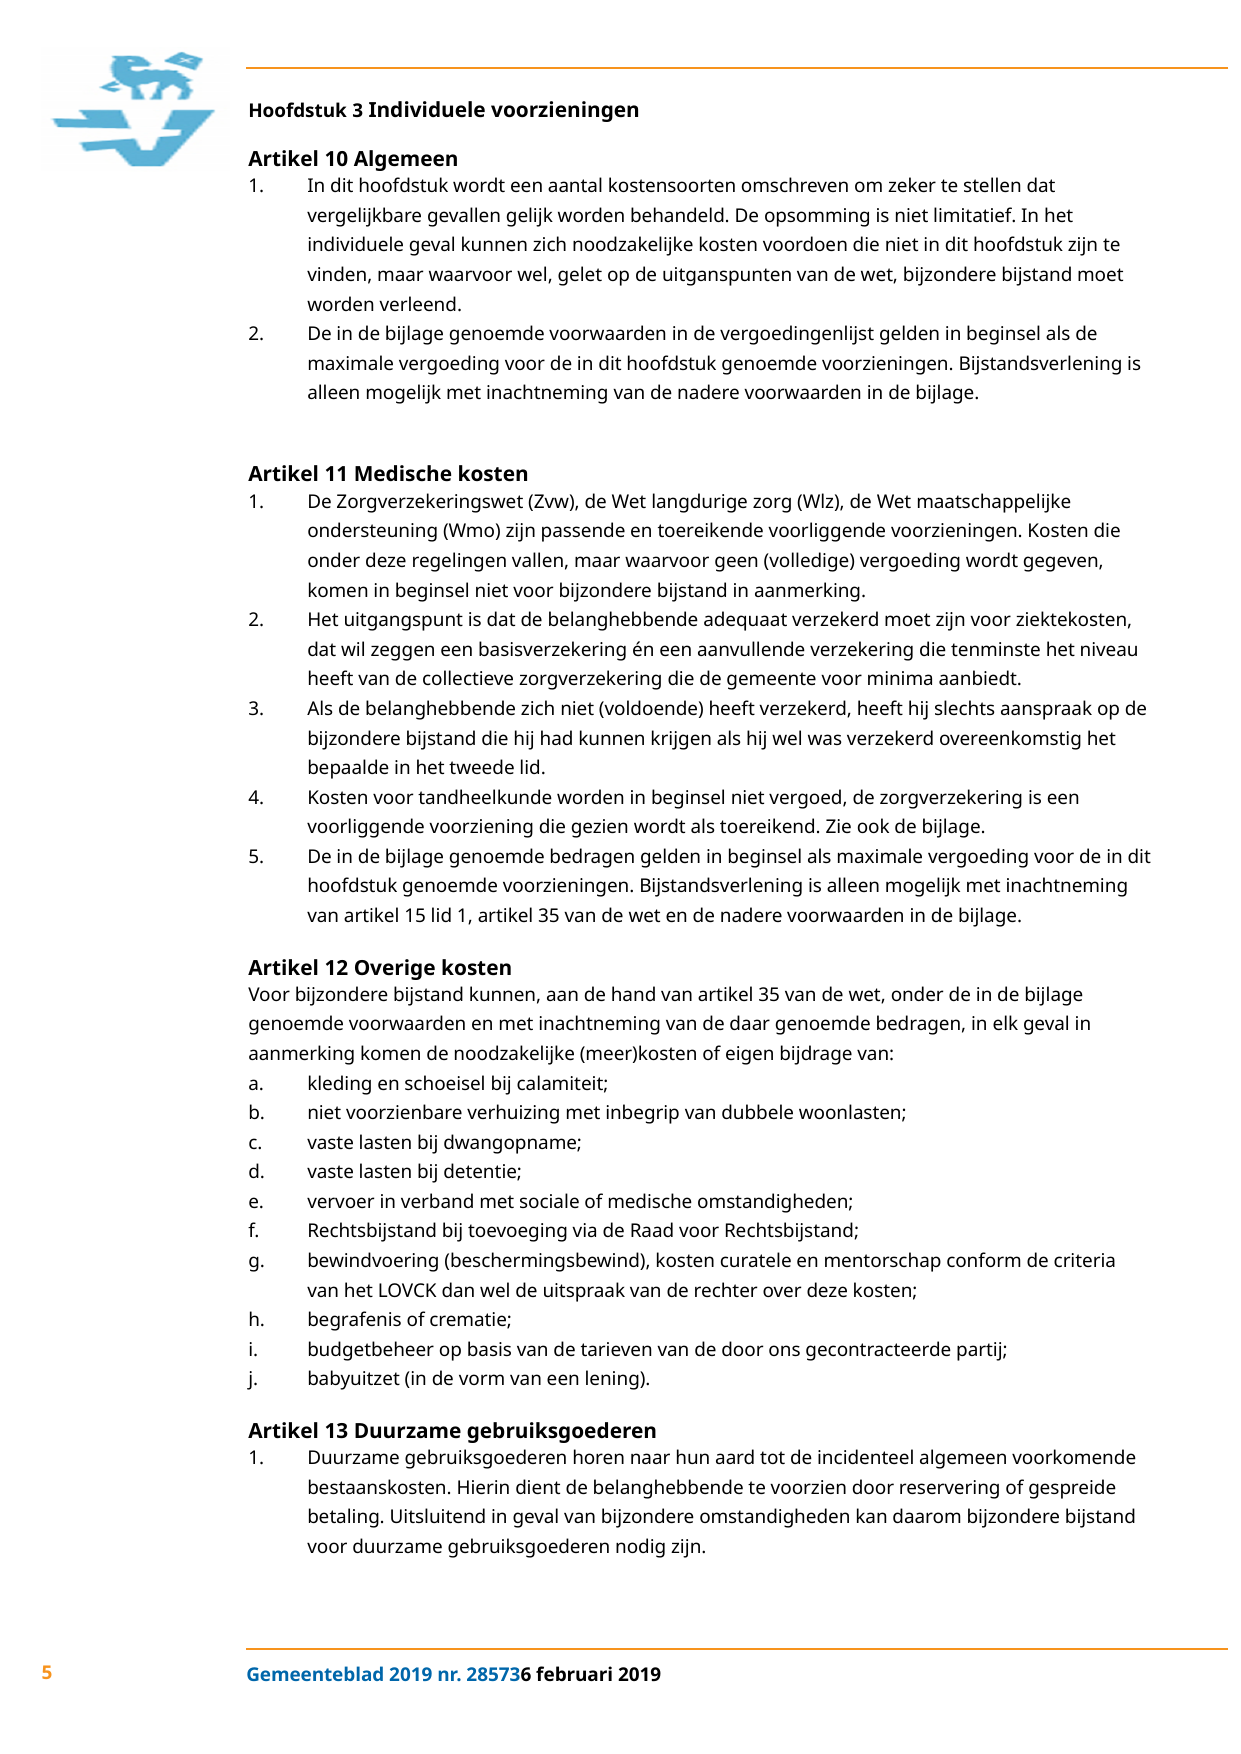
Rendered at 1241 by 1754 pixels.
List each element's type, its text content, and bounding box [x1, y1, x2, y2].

list vervoer in verband met sociale of medische omstandigheden; [248, 1188, 1152, 1214]
list Duurzame gebruiksgoederen horen naar hun aard tot de incidenteel algemeen voorkomende bestaanskosten. Hierin dient de belanghebbende te voorzien door reservering of gespreide betaling. Uitsluitend in geval van bijzondere omstandigheden kan daarom bijzondere bijstand voor duurzame gebruiksgoederen nodig zijn. [248, 1444, 1152, 1559]
list begrafenis of crematie; [248, 1306, 1152, 1332]
list Rechtsbijstand bij toevoeging via de Raad voor Rechtsbijstand; [248, 1218, 1152, 1243]
list niet voorzienbare verhuizing met inbegrip van dubbele woonlasten; [248, 1099, 1152, 1125]
list budgetbeheer op basis van de tarieven van de door ons gecontracteerde partij; [248, 1336, 1152, 1362]
list vaste lasten bij dwangopname; [248, 1129, 1152, 1155]
list De in de bijlage genoemde voorwaarden in de vergoedingenlijst gelden in beginsel als de maximale vergoeding voor de in dit hoofdstuk genoemde voorzieningen. Bijstandsverlening is alleen mogelijk met inachtneming van de nadere voorwaarden in de bijlage. [248, 320, 1152, 405]
list Het uitgangspunt is dat de belanghebbende adequaat verzekerd moet zijn voor ziektekosten, dat wil zeggen een basisverzekering én een aanvullende verzekering die tenminste het niveau heeft van de collectieve zorgverzekering die de gemeente voor minima aanbiedt. [248, 606, 1152, 691]
list bewindvoering (beschermingsbewind), kosten curatele en mentorschap conform de criteria van het LOVCK dan wel de uitspraak van de rechter over deze kosten; [248, 1247, 1152, 1303]
picture [41, 47, 231, 172]
text Artikel 10 Algemeen [248, 144, 1152, 172]
list De Zorgverzekeringswet (Zvw), de Wet langdurige zorg (Wlz), de Wet maatschappelijke ondersteuning (Wmo) zijn passende en toereikende voorliggende voorzieningen. Kosten die onder deze regelingen vallen, maar waarvoor geen (volledige) vergoeding wordt gegeven, komen in beginsel niet voor bijzondere bijstand in aanmerking. [248, 488, 1152, 602]
list In dit hoofdstuk wordt een aantal kostensoorten omschreven om zeker te stellen dat vergelijkbare gevallen gelijk worden behandeld. De opsomming is niet limitatief. In het individuele geval kunnen zich noodzakelijke kosten voordoen die niet in dit hoofdstuk zijn te vinden, maar waarvoor wel, gelet op de uitganspunten van de wet, bijzondere bijstand moet worden verleend. [248, 172, 1152, 317]
list Als de belanghebbende zich niet (voldoende) heeft verzekerd, heeft hij slechts aanspraak op de bijzondere bijstand die hij had kunnen krijgen als hij wel was verzekerd overeenkomstig het bepaalde in het tweede lid. [248, 695, 1152, 780]
text Voor bijzondere bijstand kunnen, aan de hand van artikel 35 van de wet, onder de in de bijlage genoemde voorwaarden en met inachtneming van de daar genoemde bedragen, in elk geval in aanmerking komen de noodzakelijke (meer)kosten of eigen bijdrage van: [248, 981, 1152, 1066]
list vaste lasten bij detentie; [248, 1158, 1152, 1184]
list babyuitzet (in de vorm van een lening). [248, 1366, 1152, 1391]
list De in de bijlage genoemde bedragen gelden in beginsel als maximale vergoeding voor de in dit hoofdstuk genoemde voorzieningen. Bijstandsverlening is alleen mogelijk met inachtneming van artikel 15 lid 1, artikel 35 van de wet en de nadere voorwaarden in de bijlage. [248, 843, 1152, 928]
text Hoofdstuk 3 Individuele voorzieningen [248, 95, 1152, 123]
text Artikel 11 Medische kosten [248, 459, 1152, 488]
list kleding en schoeisel bij calamiteit; [248, 1070, 1152, 1096]
text Artikel 13 Duurzame gebruiksgoederen [248, 1416, 1152, 1444]
list Kosten voor tandheelkunde worden in beginsel niet vergoed, de zorgverzekering is een voorliggende voorziening die gezien wordt als toereikend. Zie ook de bijlage. [248, 784, 1152, 839]
text Artikel 12 Overige kosten [248, 953, 1152, 981]
